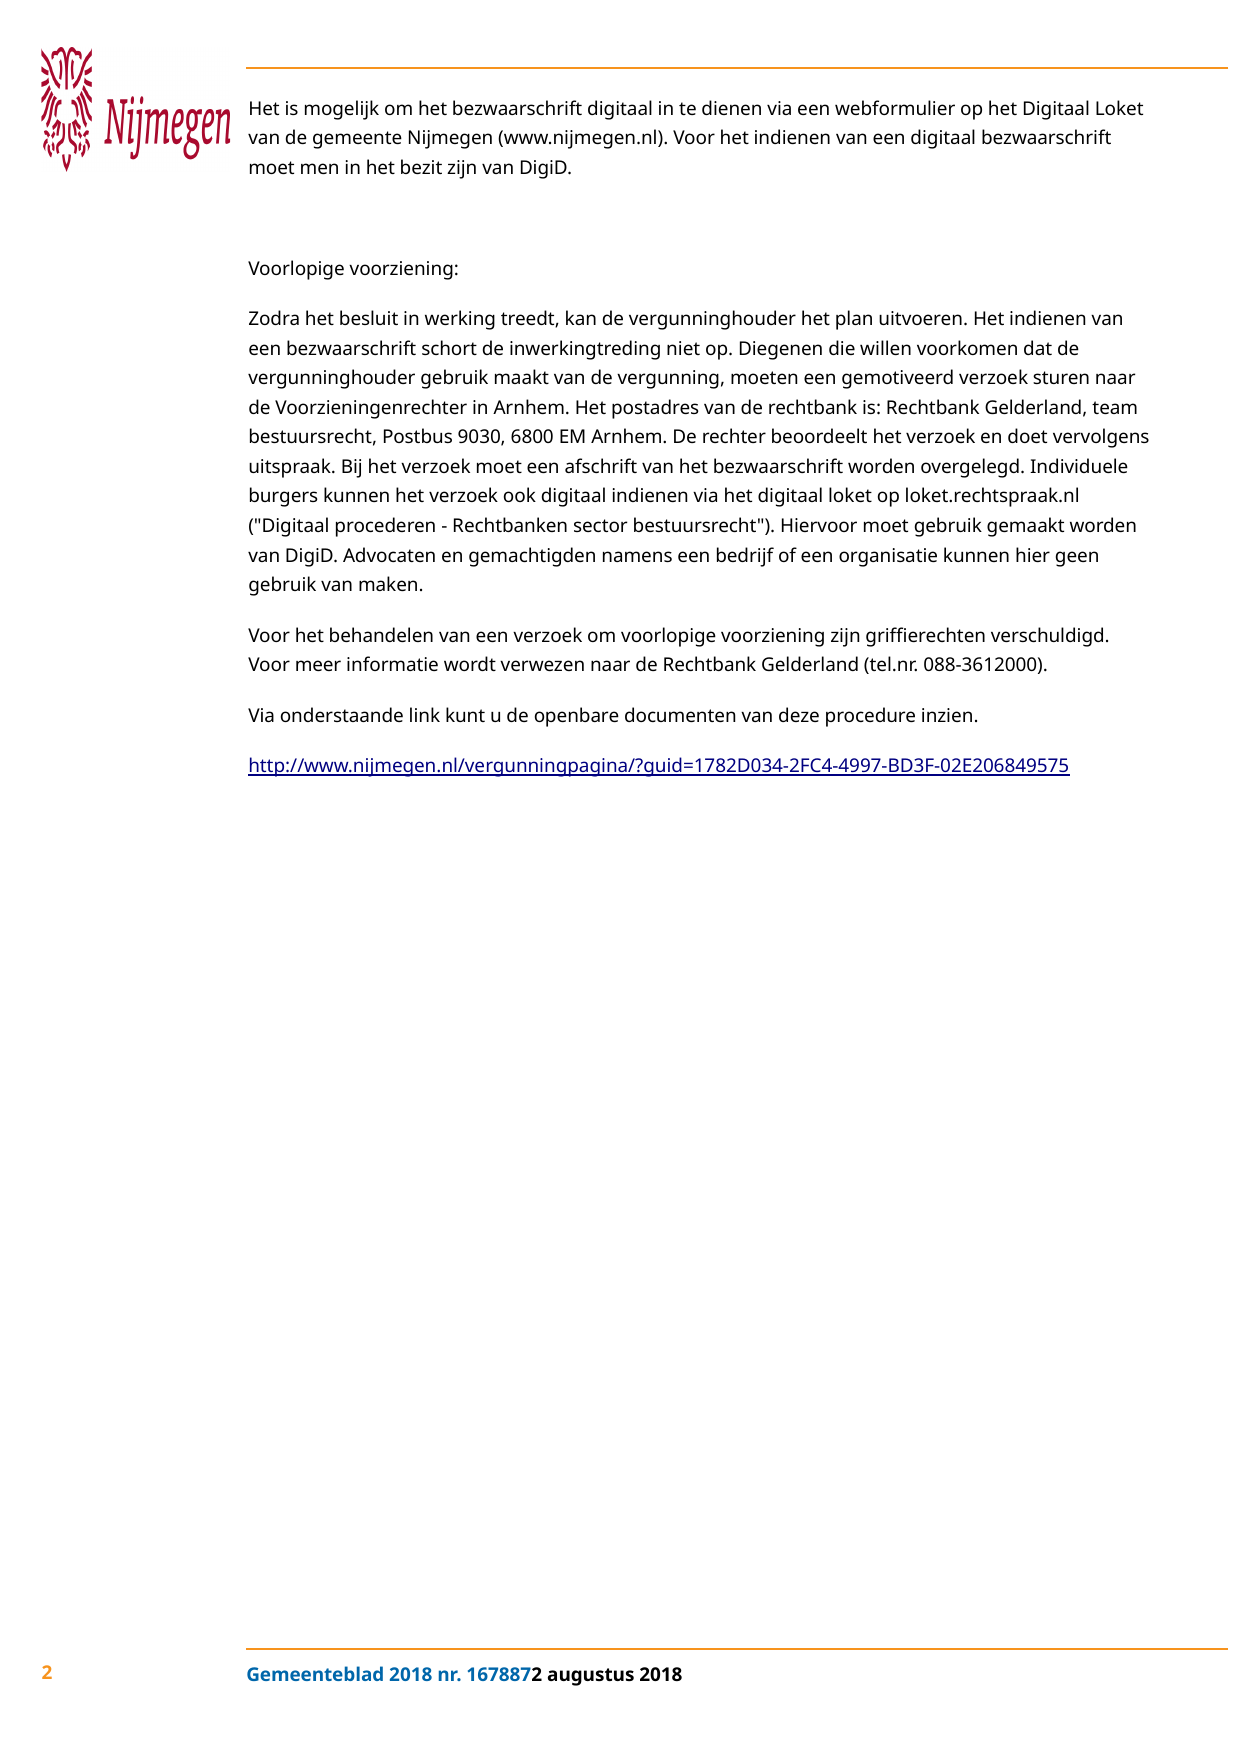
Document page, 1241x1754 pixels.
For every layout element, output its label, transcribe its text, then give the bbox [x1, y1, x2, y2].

picture [41, 47, 231, 172]
text http://www.nijmegen.nl/vergunningpagina/?guid=1782D034-2FC4-4997-BD3F-02E206849575 [248, 752, 1152, 778]
text Via onderstaande link kunt u de openbare documenten van deze procedure inzien. [248, 702, 1152, 728]
text Zodra het besluit in werking treedt, kan de vergunninghouder het plan uitvoeren. Het indienen van een bezwaarschrift schort de inwerkingtreding niet op. Diegenen die willen voorkomen dat de vergunninghouder gebruik maakt van de vergunning, moeten een gemotiveerd verzoek sturen naar de Voorzieningenrechter in Arnhem. Het postadres van de rechtbank is: Rechtbank Gelderland, team bestuursrecht, Postbus 9030, 6800 EM Arnhem. De rechter beoordeelt het verzoek en doet vervolgens uitspraak. Bij het verzoek moet een afschrift van het bezwaarschrift worden overgelegd. Individuele burgers kunnen het verzoek ook digitaal indienen via het digitaal loket op loket.rechtspraak.nl ("Digitaal procederen - Rechtbanken sector bestuursrecht"). Hiervoor moet gebruik gemaakt worden van DigiD. Advocaten en gemachtigden namens een bedrijf of een organisatie kunnen hier geen gebruik van maken. [248, 305, 1152, 597]
text Voor het behandelen van een verzoek om voorlopige voorziening zijn griffierechten verschuldigd. Voor meer informatie wordt verwezen naar de Rechtbank Gelderland (tel.nr. 088-3612000). [248, 622, 1152, 677]
text Voorlopige voorziening: [248, 255, 1152, 281]
text Het is mogelijk om het bezwaarschrift digitaal in te dienen via een webformulier op het Digitaal Loket van de gemeente Nijmegen (www.nijmegen.nl). Voor het indienen van een digitaal bezwaarschrift moet men in het bezit zijn van DigiD. [248, 95, 1152, 180]
